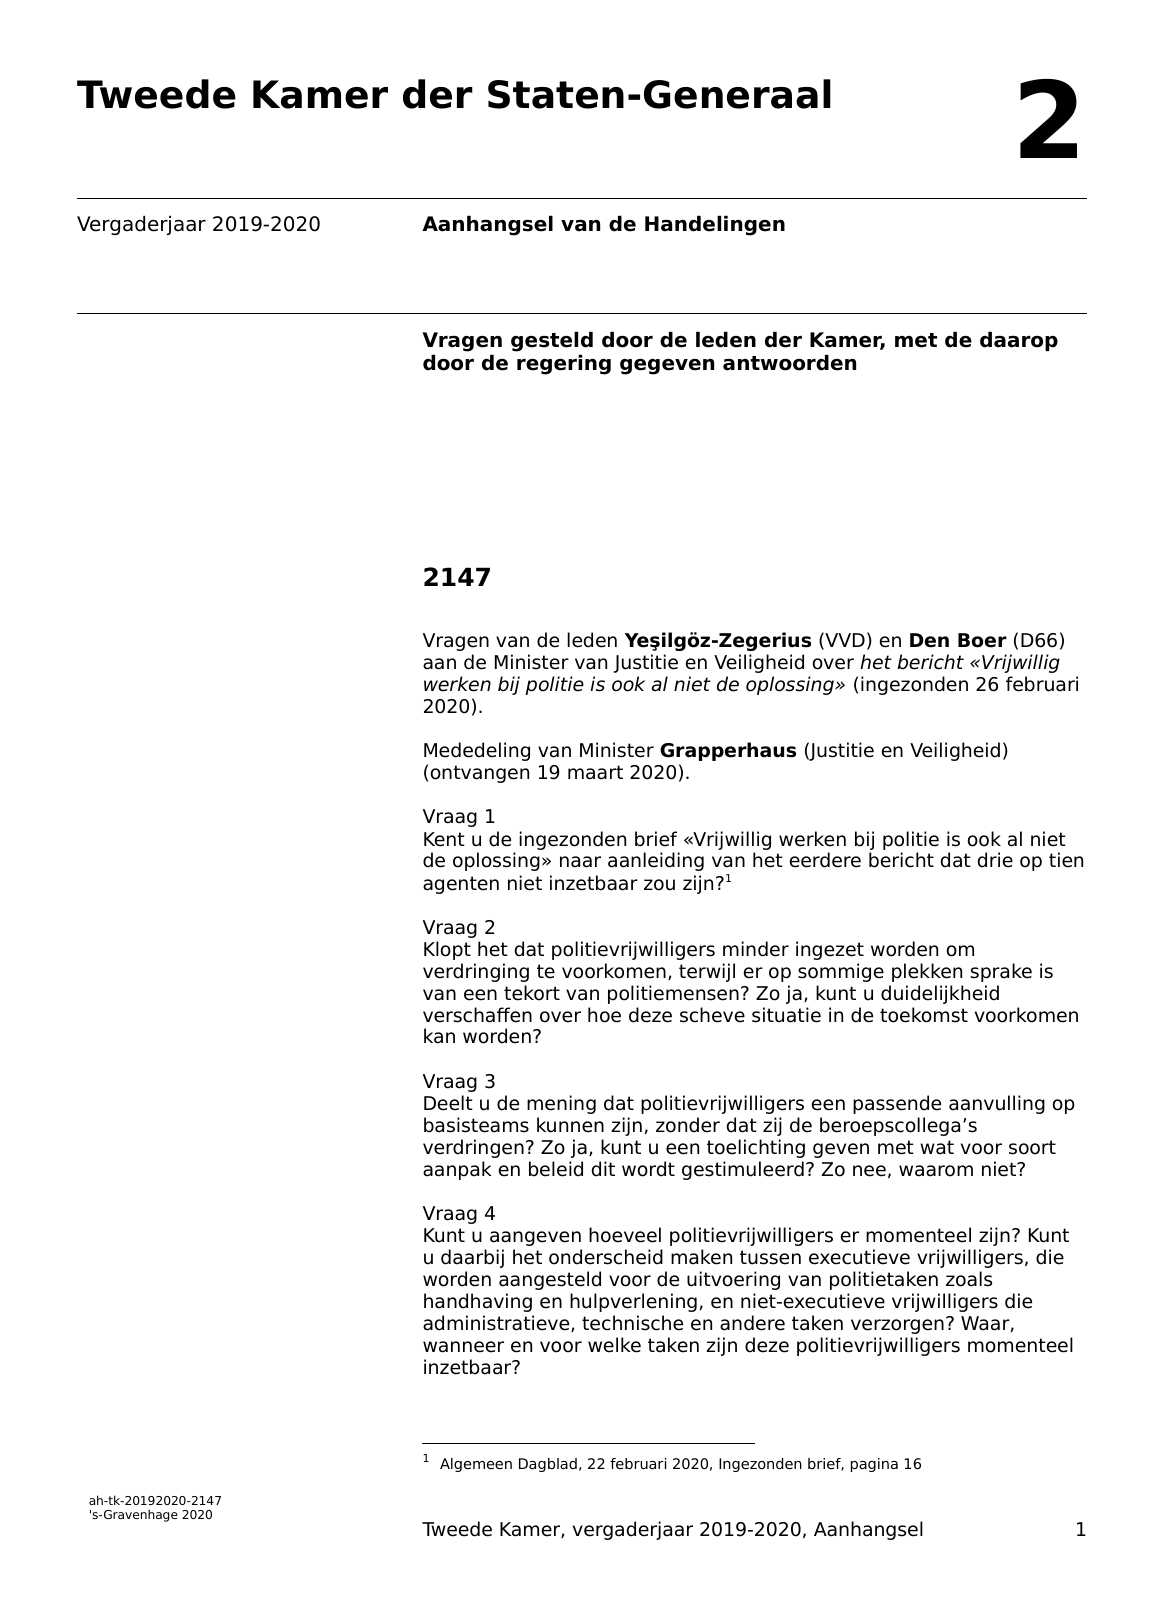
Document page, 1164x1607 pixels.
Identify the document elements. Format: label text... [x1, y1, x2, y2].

text Mededeling van Minister Grapperhaus (Justitie en Veiligheid) (ontvangen 19 maart 2020). [422, 740, 1087, 784]
text Vraag 3 [422, 1071, 1087, 1093]
text 2147 [422, 563, 1087, 592]
text Vraag 1 [422, 806, 1087, 828]
text Deelt u de mening dat politievrijwilligers een passende aanvulling op basisteams kunnen zijn, zonder dat zij de beroepscollega’s verdringen? Zo ja, kunt u een toelichting geven met wat voor soort aanpak en beleid dit wordt gestimuleerd? Zo nee, waarom niet? [422, 1093, 1087, 1181]
text Kunt u aangeven hoeveel politievrijwilligers er momenteel zijn? Kunt u daarbij het onderscheid maken tussen executieve vrijwilligers, die worden aangesteld voor de uitvoering van politietaken zoals handhaving en hulpverlening, en niet-executieve vrijwilligers die administratieve, technische en andere taken verzorgen? Waar, wanneer en voor welke taken zijn deze politievrijwilligers momenteel inzetbaar? [422, 1225, 1087, 1378]
table_cell [77, 314, 422, 375]
table_header Tweede Kamer der Staten-Generaal [77, 59, 886, 198]
text Vraag 4 [422, 1203, 1087, 1225]
table_cell Vragen gesteld door de leden der Kamer, met de daarop door de regering gegeven antwoorden [422, 314, 1087, 375]
text Vragen van de leden Yeşilgöz-Zegerius (VVD) en Den Boer (D66) aan de Minister van Justitie en Veiligheid over het bericht «Vrijwillig werken bij politie is ook al niet de oplossing» (ingezonden 26 februari 2020). [422, 630, 1087, 718]
text Algemeen Dagblad, 22 februari 2020, Ingezonden brief, pagina 16 [422, 1452, 1087, 1474]
table_cell Vergaderjaar 2019-2020 [77, 199, 422, 313]
table_header 2 [886, 59, 1087, 198]
table_cell Aanhangsel van de Handelingen [422, 199, 1087, 313]
text 's-Gravenhage 2020 [88, 1508, 323, 1522]
text ah-tk-20192020-2147 [88, 1494, 323, 1508]
text Klopt het dat politievrijwilligers minder ingezet worden om verdringing te voorkomen, terwijl er op sommige plekken sprake is van een tekort van politiemensen? Zo ja, kunt u duidelijkheid verschaffen over hoe deze scheve situatie in de toekomst voorkomen kan worden? [422, 938, 1087, 1048]
text Kent u de ingezonden brief «Vrijwillig werken bij politie is ook al niet de oplossing» naar aanleiding van het eerdere bericht dat drie op tien agenten niet inzetbaar zou zijn? [422, 828, 1087, 894]
text Vraag 2 [422, 917, 1087, 938]
